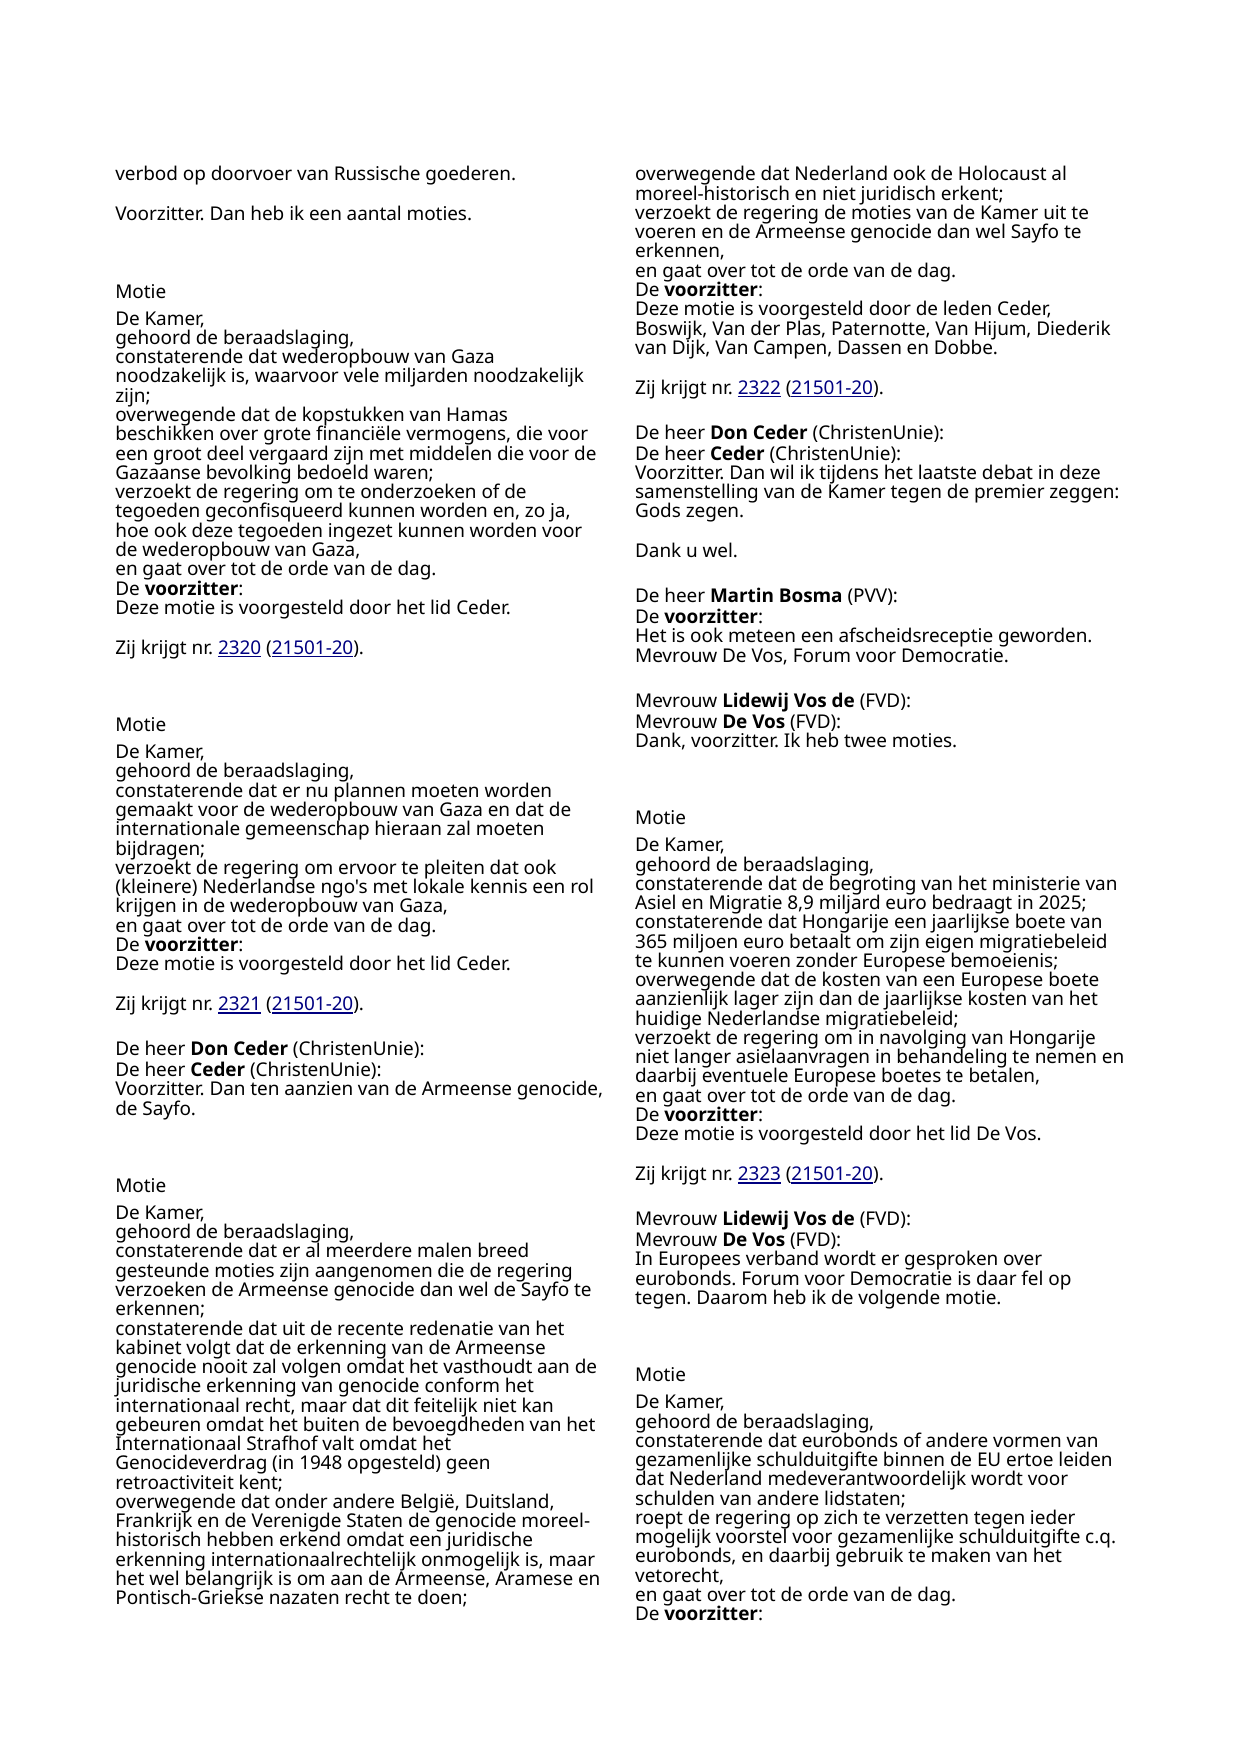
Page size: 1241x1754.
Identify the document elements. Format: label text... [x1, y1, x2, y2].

text constaterende dat er al meerdere malen breed gesteunde moties zijn aangenomen die de regering verzoeken de Armeense genocide dan wel de Sayfo te erkennen; [115, 1242, 605, 1319]
text Zij krijgt nr. 2321 (21501-20). [115, 995, 605, 1014]
text De voorzitter: [635, 281, 1125, 300]
text De heer Don Ceder (ChristenUnie): [635, 419, 1125, 444]
text verzoekt de regering om ervoor te pleiten dat ook (kleinere) Nederlandse ngo's met lokale kennis een rol krijgen in de wederopbouw van Gaza, [115, 859, 605, 917]
text Motie [115, 711, 605, 737]
text De heer Don Ceder (ChristenUnie): [115, 1035, 605, 1061]
text en gaat over tot de orde van de dag. [635, 262, 1125, 281]
text De voorzitter: [635, 608, 1125, 627]
text De voorzitter: [635, 1605, 1125, 1624]
text Zij krijgt nr. 2320 (21501-20). [115, 639, 605, 658]
text en gaat over tot de orde van de dag. [635, 1586, 1125, 1605]
text constaterende dat de begroting van het ministerie van Asiel en Migratie 8,9 miljard euro bedraagt in 2025; [635, 875, 1125, 913]
text overwegende dat de kopstukken van Hamas beschikken over grote financiële vermogens, die voor een groot deel vergaard zijn met middelen die voor de Gazaanse bevolking bedoeld waren; [115, 406, 605, 483]
text constaterende dat Hongarije een jaarlijkse boete van 365 miljoen euro betaalt om zijn eigen migratiebeleid te kunnen voeren zonder Europese bemoeienis; [635, 913, 1125, 971]
text gehoord de beraadslaging, [115, 329, 605, 348]
text De Kamer, [115, 310, 605, 329]
text Het is ook meteen een afscheidsreceptie geworden. Mevrouw De Vos, Forum voor Democratie. [635, 627, 1125, 666]
text en gaat over tot de orde van de dag. [115, 917, 605, 936]
text Mevrouw Lidewij Vos de (FVD): [635, 687, 1125, 713]
text verzoekt de regering om te onderzoeken of de tegoeden geconfisqueerd kunnen worden en, zo ja, hoe ook deze tegoeden ingezet kunnen worden voor de wederopbouw van Gaza, [115, 483, 605, 560]
text In Europees verband wordt er gesproken over eurobonds. Forum voor Democratie is daar fel op tegen. Daarom heb ik de volgende motie. [635, 1250, 1125, 1308]
text overwegende dat de kosten van een Europese boete aanzienlijk lager zijn dan de jaarlijkse kosten van het huidige Nederlandse migratiebeleid; [635, 971, 1125, 1029]
text Voorzitter. Dan ten aanzien van de Armeense genocide, de Sayfo. [115, 1080, 605, 1119]
text gehoord de beraadslaging, [635, 856, 1125, 875]
text Motie [115, 278, 605, 304]
text De Kamer, [635, 1393, 1125, 1413]
text Motie [635, 804, 1125, 830]
text De heer Ceder (ChristenUnie): [115, 1061, 605, 1080]
text Deze motie is voorgesteld door het lid Ceder. [115, 955, 605, 974]
text en gaat over tot de orde van de dag. [115, 560, 605, 579]
text De heer Martin Bosma (PVV): [635, 582, 1125, 608]
text De voorzitter: [115, 579, 605, 599]
text De Kamer, [115, 1204, 605, 1223]
text verzoekt de regering om in navolging van Hongarije niet langer asielaanvragen in behandeling te nemen en daarbij eventuele Europese boetes te betalen, [635, 1029, 1125, 1087]
text constaterende dat uit de recente redenatie van het kabinet volgt dat de erkenning van de Armeense genocide nooit zal volgen omdat het vasthoudt aan de juridische erkenning van genocide conform het internationaal recht, maar dat dit feitelijk niet kan gebeuren omdat het buiten de bevoegdheden van het Internationaal Strafhof valt omdat het Genocideverdrag (in 1948 opgesteld) geen retroactiviteit kent; [115, 1319, 605, 1493]
text Motie [635, 1362, 1125, 1387]
text constaterende dat er nu plannen moeten worden gemaakt voor de wederopbouw van Gaza en dat de internationale gemeenschap hieraan zal moeten bijdragen; [115, 782, 605, 859]
text verbod op doorvoer van Russische goederen. [115, 165, 605, 184]
text Zij krijgt nr. 2323 (21501-20). [635, 1165, 1125, 1184]
text gehoord de beraadslaging, [115, 1223, 605, 1242]
text Dank u wel. [635, 542, 1125, 562]
text Mevrouw Lidewij Vos de (FVD): [635, 1205, 1125, 1231]
text constaterende dat eurobonds of andere vormen van gezamenlijke schulduitgifte binnen de EU ertoe leiden dat Nederland medeverantwoordelijk wordt voor schulden van andere lidstaten; [635, 1432, 1125, 1509]
text constaterende dat wederopbouw van Gaza noodzakelijk is, waarvoor vele miljarden noodzakelijk zijn; [115, 348, 605, 406]
text overwegende dat onder andere België, Duitsland, Frankrijk en de Verenigde Staten de genocide moreel-historisch hebben erkend omdat een juridische erkenning internationaalrechtelijk onmogelijk is, maar het wel belangrijk is om aan de Armeense, Aramese en Pontisch-Griekse nazaten recht te doen; [115, 1493, 605, 1608]
text De heer Ceder (ChristenUnie): [635, 444, 1125, 464]
text De Kamer, [115, 743, 605, 762]
text Voorzitter. Dan wil ik tijdens het laatste debat in deze samenstelling van de Kamer tegen de premier zeggen: Gods zegen. [635, 464, 1125, 522]
text Motie [115, 1172, 605, 1198]
text Deze motie is voorgesteld door het lid Ceder. [115, 599, 605, 618]
text gehoord de beraadslaging, [115, 762, 605, 782]
text Zij krijgt nr. 2322 (21501-20). [635, 379, 1125, 398]
text roept de regering op zich te verzetten tegen ieder mogelijk voorstel voor gezamenlijke schulduitgifte c.q. eurobonds, en daarbij gebruik te maken van het vetorecht, [635, 1509, 1125, 1586]
text Deze motie is voorgesteld door het lid De Vos. [635, 1125, 1125, 1144]
text De voorzitter: [115, 936, 605, 955]
text Mevrouw De Vos (FVD): [635, 713, 1125, 732]
text Dank, voorzitter. Ik heb twee moties. [635, 732, 1125, 751]
text verzoekt de regering de moties van de Kamer uit te voeren en de Armeense genocide dan wel Sayfo te erkennen, [635, 204, 1125, 262]
text Deze motie is voorgesteld door de leden Ceder, Boswijk, Van der Plas, Paternotte, Van Hijum, Diederik van Dijk, Van Campen, Dassen en Dobbe. [635, 300, 1125, 358]
text Mevrouw De Vos (FVD): [635, 1231, 1125, 1250]
text De Kamer, [635, 836, 1125, 856]
text De voorzitter: [635, 1106, 1125, 1125]
text en gaat over tot de orde van de dag. [635, 1087, 1125, 1106]
text Voorzitter. Dan heb ik een aantal moties. [115, 205, 605, 224]
text gehoord de beraadslaging, [635, 1413, 1125, 1432]
text overwegende dat Nederland ook de Holocaust al moreel-historisch en niet juridisch erkent; [635, 165, 1125, 204]
